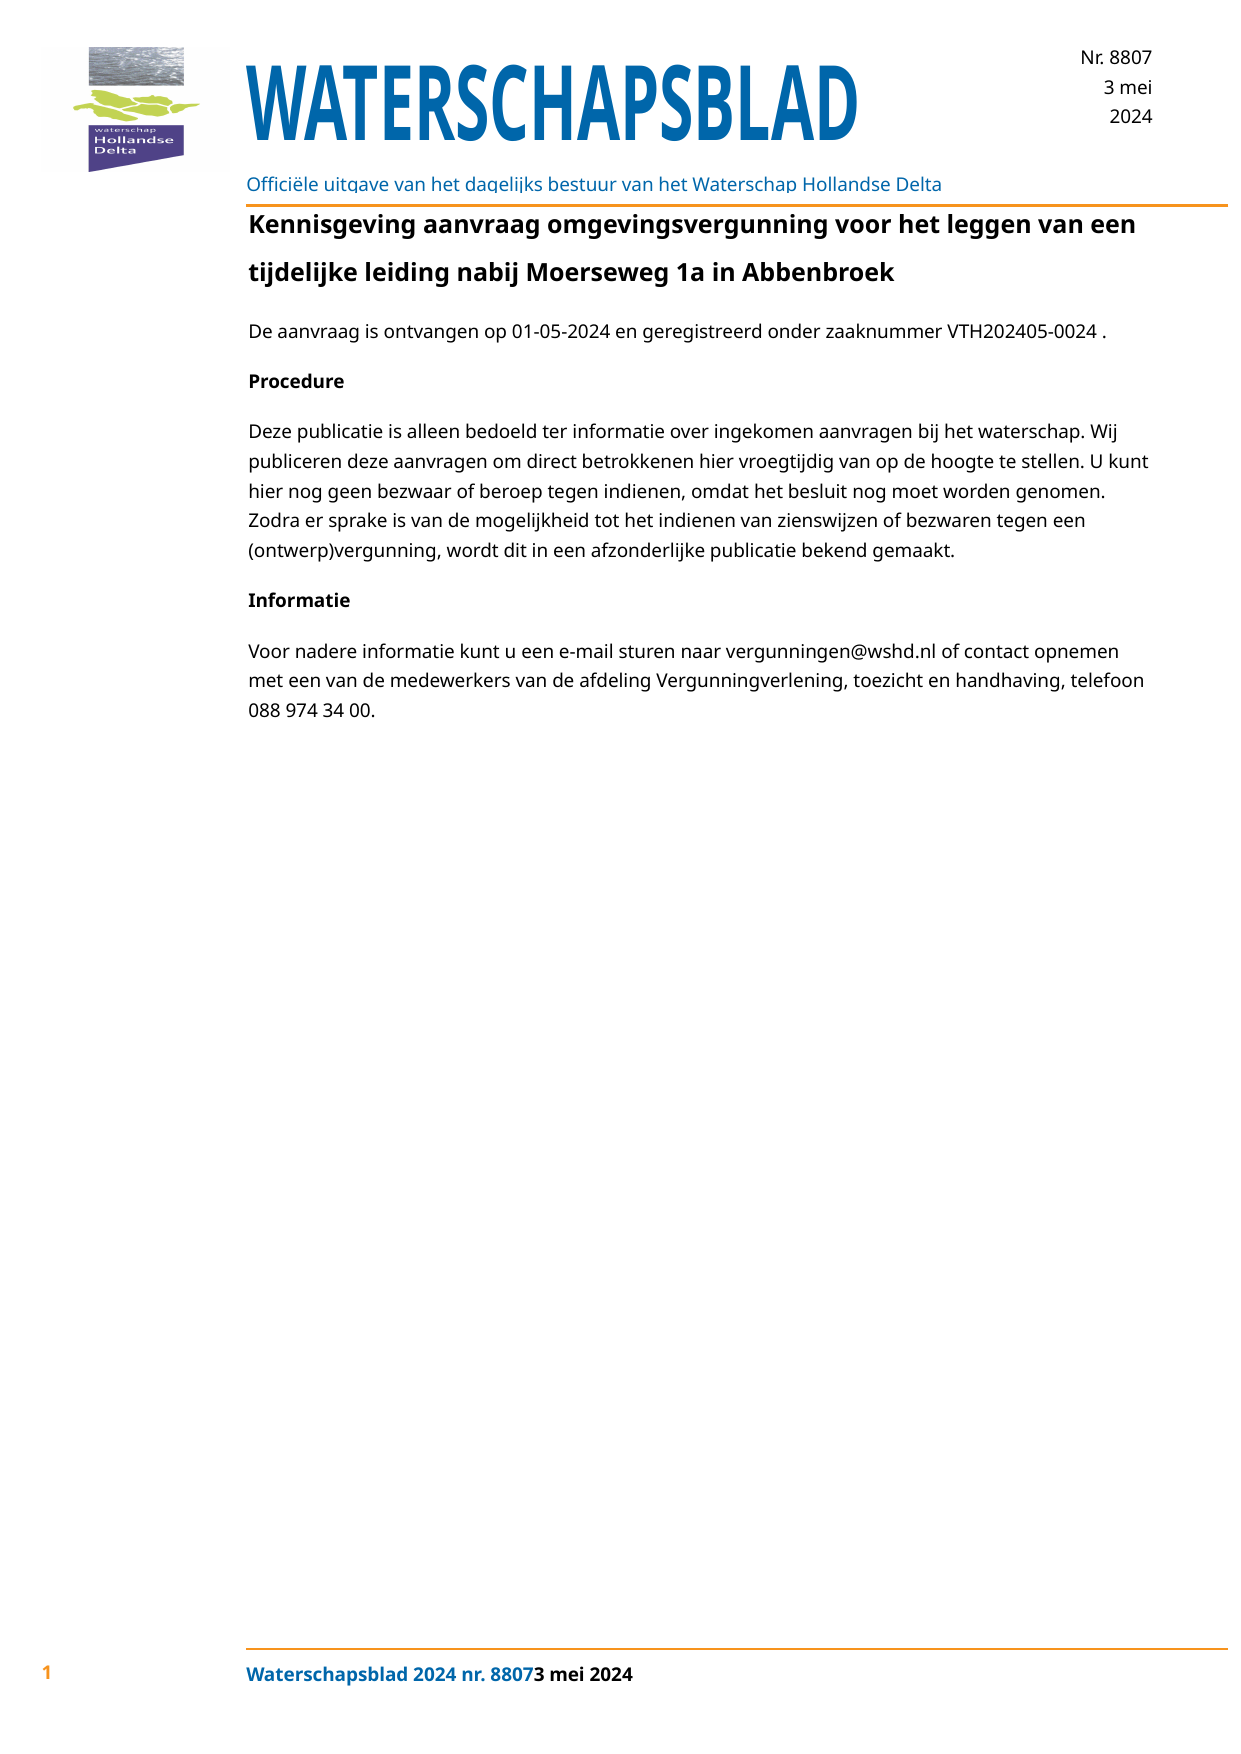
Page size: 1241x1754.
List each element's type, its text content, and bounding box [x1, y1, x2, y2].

text De aanvraag is ontvangen op 01-05-2024 en geregistreerd onder zaaknummer VTH202405-0024 . [248, 318, 1152, 344]
picture [41, 47, 231, 172]
text Procedure [248, 368, 1152, 394]
text Deze publicatie is alleen bedoeld ter informatie over ingekomen aanvragen bij het waterschap. Wij publiceren deze aanvragen om direct betrokkenen hier vroegtijdig van op de hoogte te stellen. U kunt hier nog geen bezwaar of beroep tegen indienen, omdat het besluit nog moet worden genomen. Zodra er sprake is van de mogelijkheid tot het indienen van zienswijzen of bezwaren tegen een (ontwerp)vergunning, wordt dit in een afzonderlijke publicatie bekend gemaakt. [248, 419, 1152, 563]
text Informatie [248, 587, 1152, 613]
text Kennisgeving aanvraag omgevingsvergunning voor het leggen van een tijdelijke leiding nabij Moerseweg 1a in Abbenbroek [248, 207, 1152, 288]
text Voor nadere informatie kunt u een e-mail sturen naar vergunningen@wshd.nl of contact opnemen met een van de medewerkers van de afdeling Vergunningverlening, toezicht en handhaving, telefoon 088 974 34 00. [248, 638, 1152, 723]
